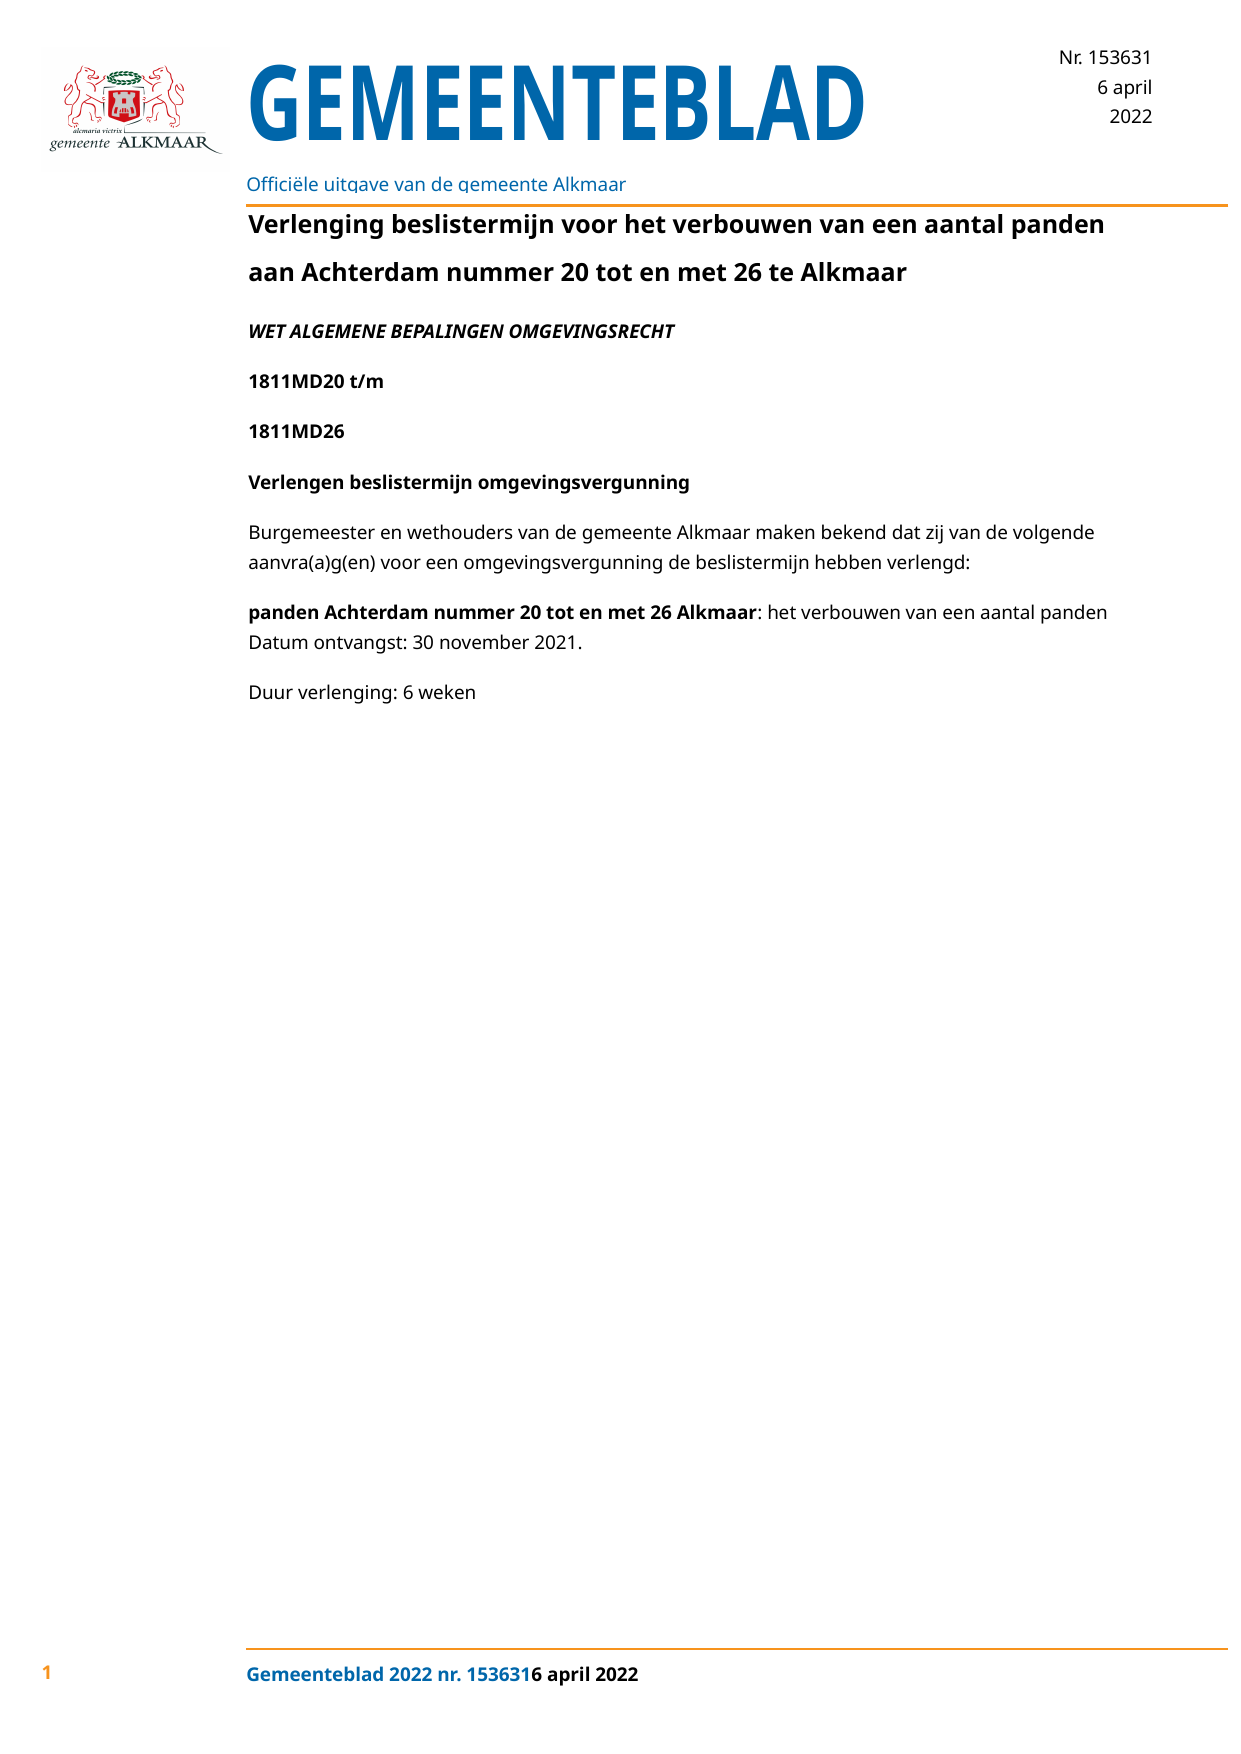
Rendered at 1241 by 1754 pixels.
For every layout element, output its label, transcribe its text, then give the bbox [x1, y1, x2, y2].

picture [41, 47, 231, 172]
text Verlengen beslistermijn omgevingsvergunning [248, 469, 1152, 495]
text Burgemeester en wethouders van de gemeente Alkmaar maken bekend dat zij van de volgende aanvra(a)g(en) voor een omgevingsvergunning de beslistermijn hebben verlengd: [248, 519, 1152, 575]
text WET ALGEMENE BEPALINGEN OMGEVINGSRECHT [248, 318, 1152, 344]
text 1811MD26 [248, 419, 1152, 444]
text 1811MD20 t/m [248, 368, 1152, 394]
text panden Achterdam nummer 20 tot en met 26 Alkmaar: het verbouwen van een aantal panden Datum ontvangst: 30 november 2021. [248, 599, 1152, 655]
text Duur verlenging: 6 weken [248, 679, 1152, 705]
text Verlenging beslistermijn voor het verbouwen van een aantal panden aan Achterdam nummer 20 tot en met 26 te Alkmaar [248, 207, 1152, 288]
